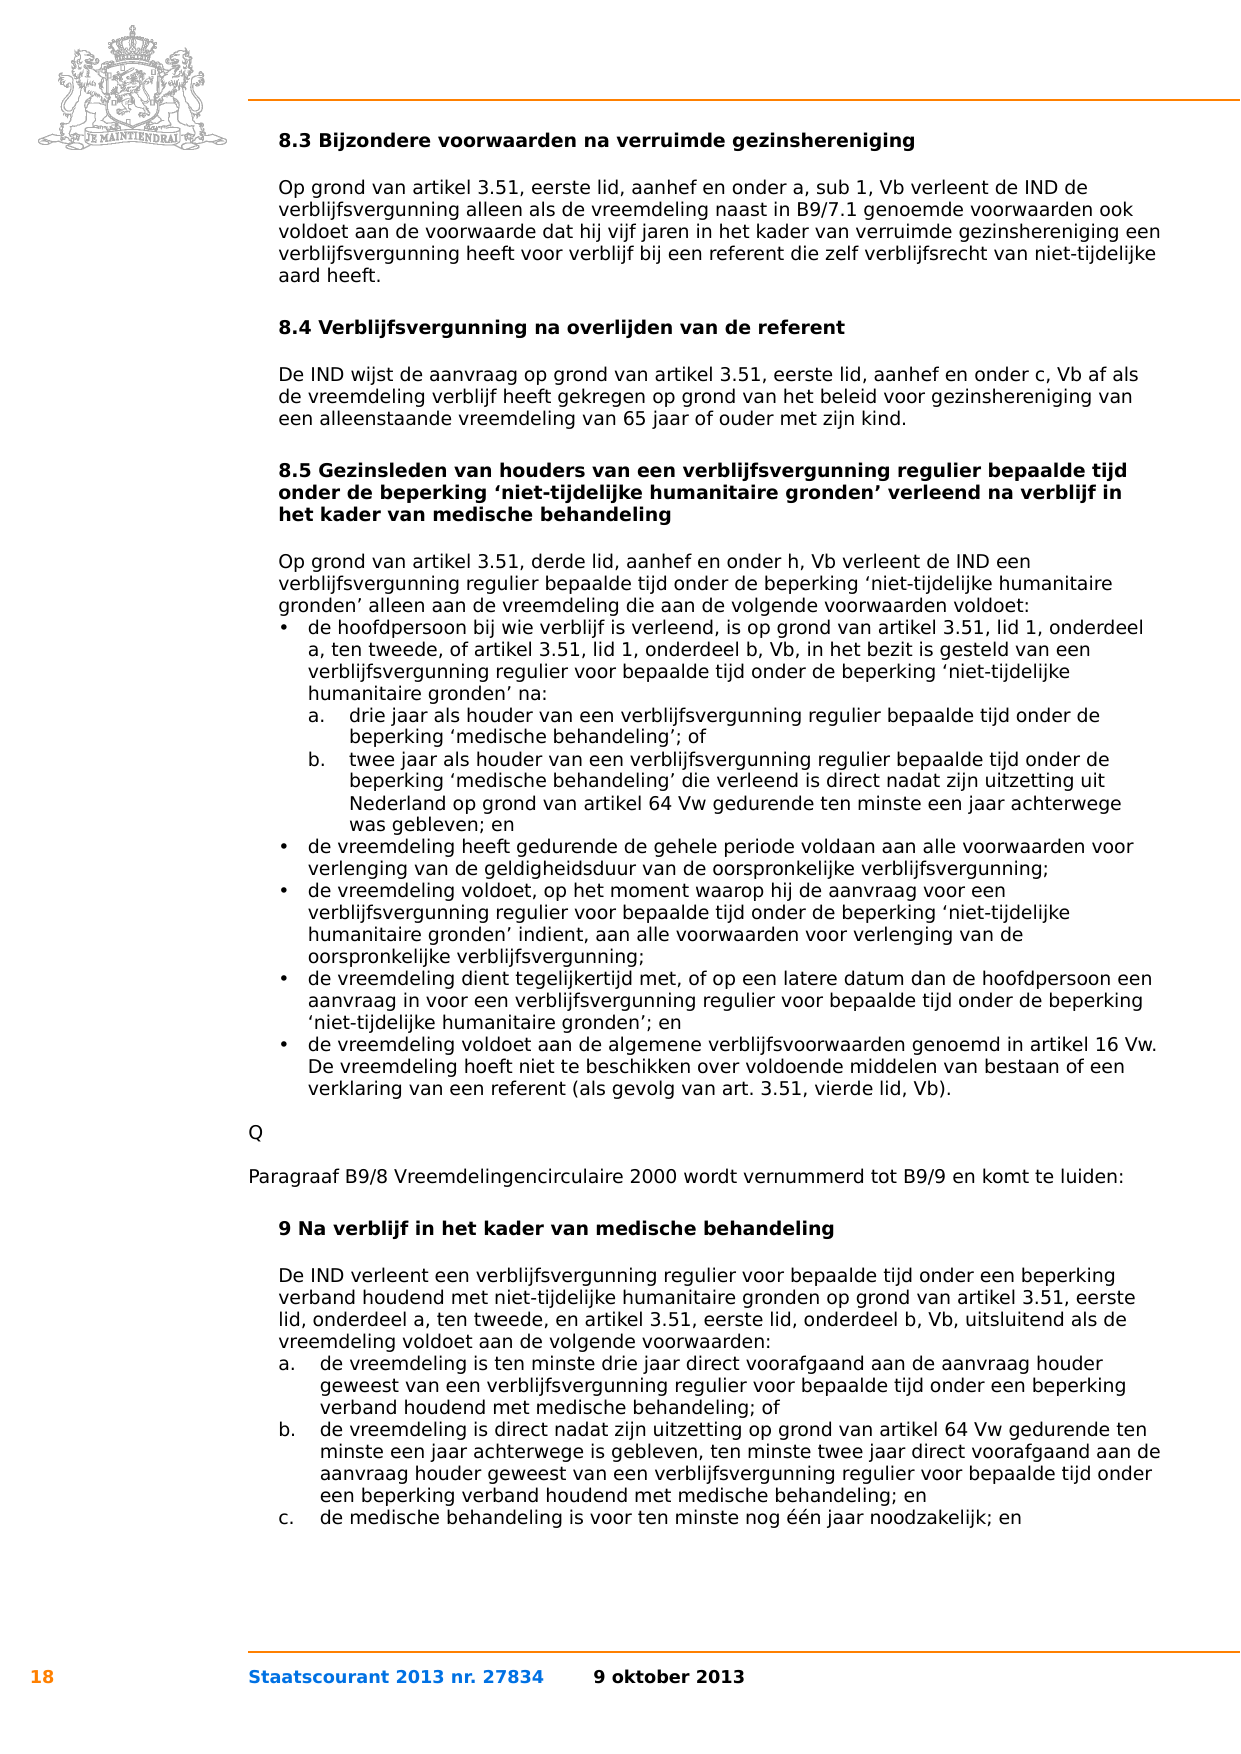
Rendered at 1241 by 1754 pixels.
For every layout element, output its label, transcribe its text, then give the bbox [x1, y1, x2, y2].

text Op grond van artikel 3.51, derde lid, aanhef en onder h, Vb verleent de IND een verblijfsvergunning regulier bepaalde tijd onder de beperking ‘niet-tijdelijke humanitaire gronden’ alleen aan de vreemdeling die aan de volgende voorwaarden voldoet: [278, 551, 1163, 617]
text • de vreemdeling voldoet aan de algemene verblijfsvoorwaarden genoemd in artikel 16 Vw. De vreemdeling hoeft niet te beschikken over voldoende middelen van bestaan of een verklaring van een referent (als gevolg van art. 3.51, vierde lid, Vb). [278, 1034, 1163, 1100]
subtitle 8.4 Verblijfsvergunning na overlijden van de referent [278, 317, 1163, 339]
text b. de vreemdeling is direct nadat zijn uitzetting op grond van artikel 64 Vw gedurende ten minste een jaar achterwege is gebleven, ten minste twee jaar direct voorafgaand aan de aanvraag houder geweest van een verblijfsvergunning regulier voor bepaalde tijd onder een beperking verband houdend met medische behandeling; en [278, 1419, 1163, 1507]
text c. de medische behandeling is voor ten minste nog één jaar noodzakelijk; en [278, 1507, 1163, 1528]
text De IND wijst de aanvraag op grond van artikel 3.51, eerste lid, aanhef en onder c, Vb af als de vreemdeling verblijf heeft gekregen op grond van het beleid voor gezinshereniging van een alleenstaande vreemdeling van 65 jaar of ouder met zijn kind. [278, 364, 1163, 430]
text Paragraaf B9/8 Vreemdelingencirculaire 2000 wordt vernummerd tot B9/9 en komt te luiden: [248, 1166, 1163, 1188]
subtitle 9 Na verblijf in het kader van medische behandeling [278, 1218, 1163, 1240]
text a. de vreemdeling is ten minste drie jaar direct voorafgaand aan de aanvraag houder geweest van een verblijfsvergunning regulier voor bepaalde tijd onder een beperking verband houdend met medische behandeling; of [278, 1353, 1163, 1419]
picture [38, 25, 227, 150]
text • de hoofdpersoon bij wie verblijf is verleend, is op grond van artikel 3.51, lid 1, onderdeel a, ten tweede, of artikel 3.51, lid 1, onderdeel b, Vb, in het bezit is gesteld van een verblijfsvergunning regulier voor bepaalde tijd onder de beperking ‘niet-tijdelijke humanitaire gronden’ na: [278, 617, 1163, 704]
text Q [248, 1122, 1163, 1144]
text De IND verleent een verblijfsvergunning regulier voor bepaalde tijd onder een beperking verband houdend met niet-tijdelijke humanitaire gronden op grond van artikel 3.51, eerste lid, onderdeel a, ten tweede, en artikel 3.51, eerste lid, onderdeel b, Vb, uitsluitend als de vreemdeling voldoet aan de volgende voorwaarden: [278, 1265, 1163, 1353]
text • de vreemdeling dient tegelijkertijd met, of op een latere datum dan de hoofdpersoon een aanvraag in voor een verblijfsvergunning regulier voor bepaalde tijd onder de beperking ‘niet-tijdelijke humanitaire gronden’; en [278, 968, 1163, 1034]
subtitle 8.5 Gezinsleden van houders van een verblijfsvergunning regulier bepaalde tijd onder de beperking ‘niet-tijdelijke humanitaire gronden’ verleend na verblijf in het kader van medische behandeling [278, 460, 1163, 526]
text b. twee jaar als houder van een verblijfsvergunning regulier bepaalde tijd onder de beperking ‘medische behandeling’ die verleend is direct nadat zijn uitzetting uit Nederland op grond van artikel 64 Vw gedurende ten minste een jaar achterwege was gebleven; en [308, 748, 1163, 836]
subtitle 8.3 Bijzondere voorwaarden na verruimde gezinshereniging [278, 130, 1163, 152]
text a. drie jaar als houder van een verblijfsvergunning regulier bepaalde tijd onder de beperking ‘medische behandeling’; of [308, 704, 1163, 748]
text • de vreemdeling voldoet, op het moment waarop hij de aanvraag voor een verblijfsvergunning regulier voor bepaalde tijd onder de beperking ‘niet-tijdelijke humanitaire gronden’ indient, aan alle voorwaarden voor verlenging van de oorspronkelijke verblijfsvergunning; [278, 880, 1163, 968]
text • de vreemdeling heeft gedurende de gehele periode voldaan aan alle voorwaarden voor verlenging van de geldigheidsduur van de oorspronkelijke verblijfsvergunning; [278, 836, 1163, 880]
text Op grond van artikel 3.51, eerste lid, aanhef en onder a, sub 1, Vb verleent de IND de verblijfsvergunning alleen als de vreemdeling naast in B9/7.1 genoemde voorwaarden ook voldoet aan de voorwaarde dat hij vijf jaren in het kader van verruimde gezinshereniging een verblijfsvergunning heeft voor verblijf bij een referent die zelf verblijfsrecht van niet-tijdelijke aard heeft. [278, 177, 1163, 287]
